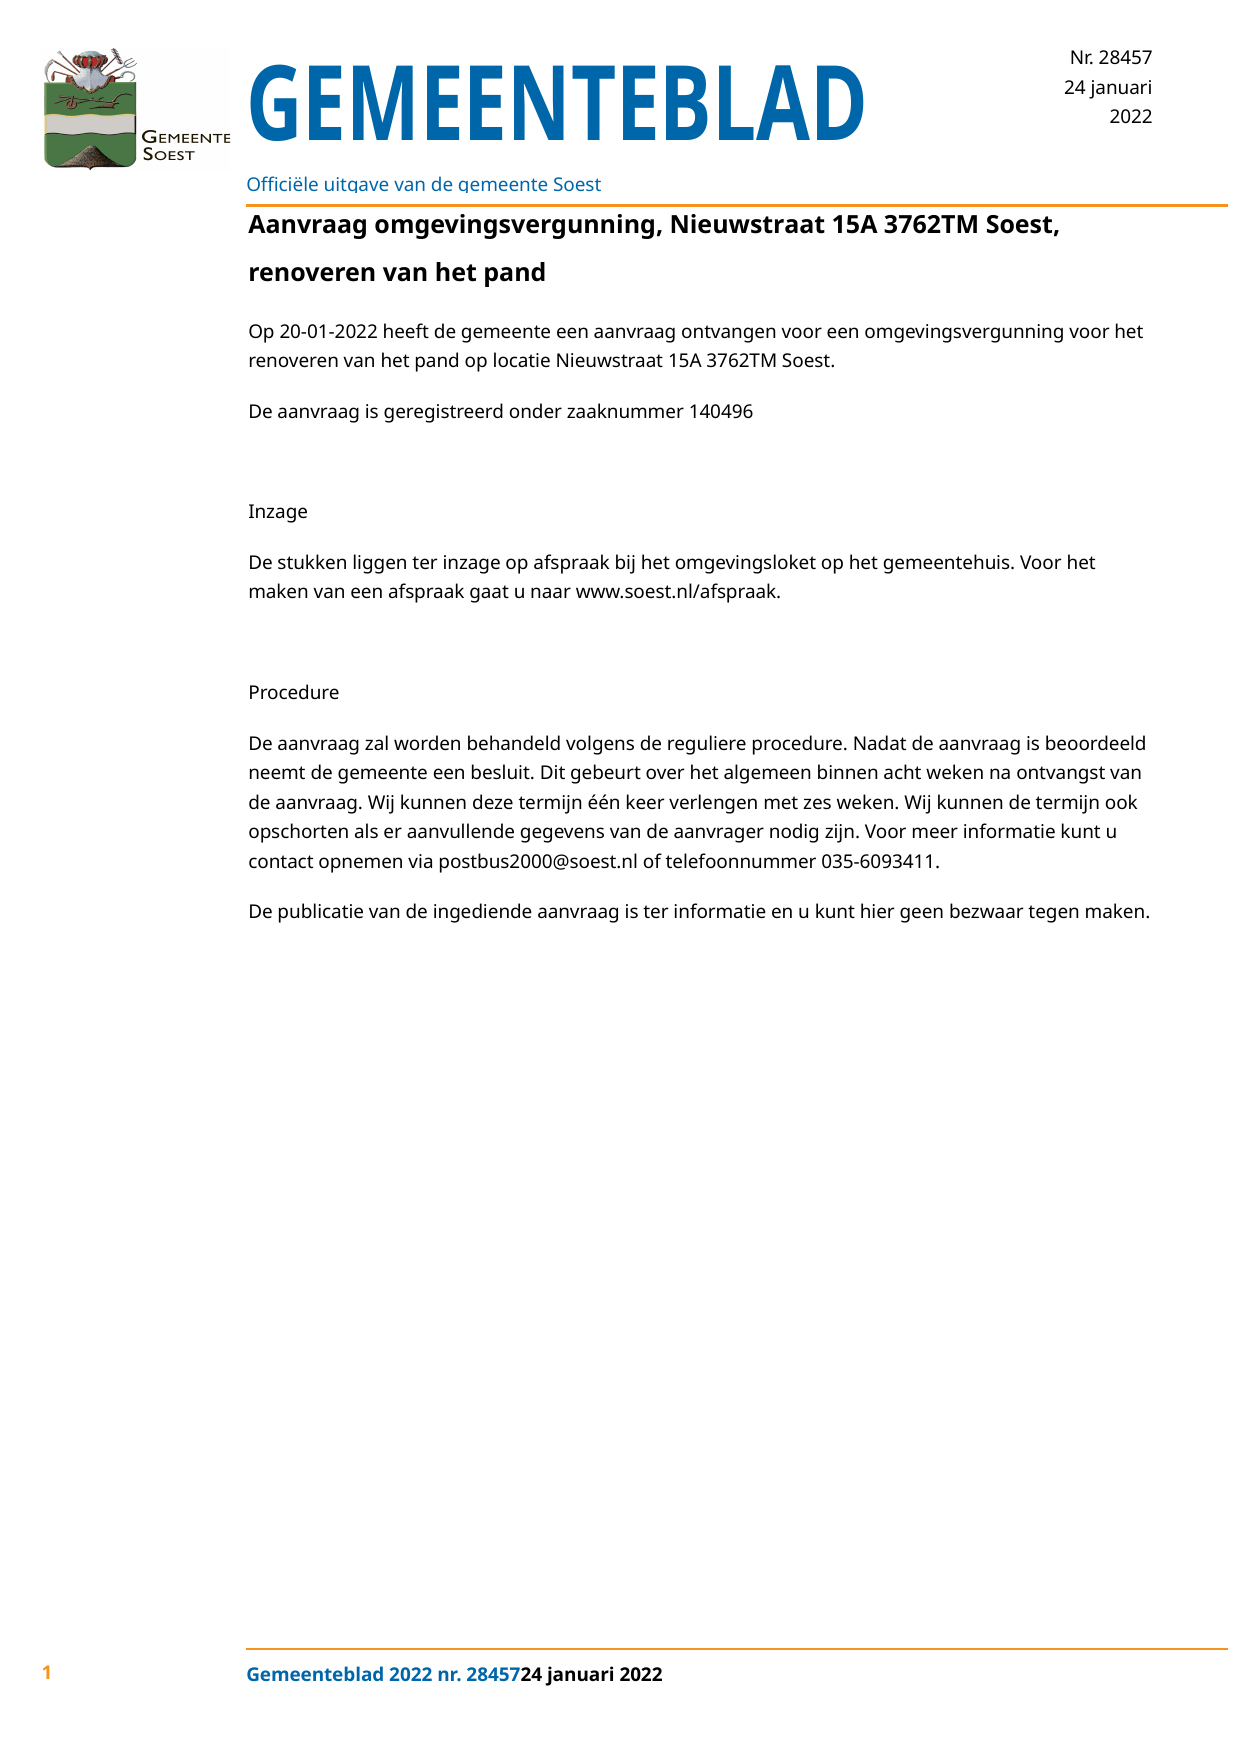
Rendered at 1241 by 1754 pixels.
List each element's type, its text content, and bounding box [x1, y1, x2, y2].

text Aanvraag omgevingsvergunning, Nieuwstraat 15A 3762TM Soest, renoveren van het pand [248, 207, 1152, 288]
text De stukken liggen ter inzage op afspraak bij het omgevingsloket op het gemeentehuis. Voor het maken van een afspraak gaat u naar www.soest.nl/afspraak. [248, 549, 1152, 604]
text De publicatie van de ingediende aanvraag is ter informatie en u kunt hier geen bezwaar tegen maken. [248, 899, 1152, 924]
text Inzage [248, 499, 1152, 524]
picture [41, 47, 231, 172]
text De aanvraag is geregistreerd onder zaaknummer 140496 [248, 398, 1152, 424]
text De aanvraag zal worden behandeld volgens de reguliere procedure. Nadat de aanvraag is beoordeeld neemt de gemeente een besluit. Dit gebeurt over het algemeen binnen acht weken na ontvangst van de aanvraag. Wij kunnen deze termijn één keer verlengen met zes weken. Wij kunnen de termijn ook opschorten als er aanvullende gegevens van de aanvrager nodig zijn. Voor meer informatie kunt u contact opnemen via postbus2000@soest.nl of telefoonnummer 035-6093411. [248, 730, 1152, 874]
text Op 20-01-2022 heeft de gemeente een aanvraag ontvangen voor een omgevingsvergunning voor het renoveren van het pand op locatie Nieuwstraat 15A 3762TM Soest. [248, 318, 1152, 373]
text Procedure [248, 679, 1152, 705]
